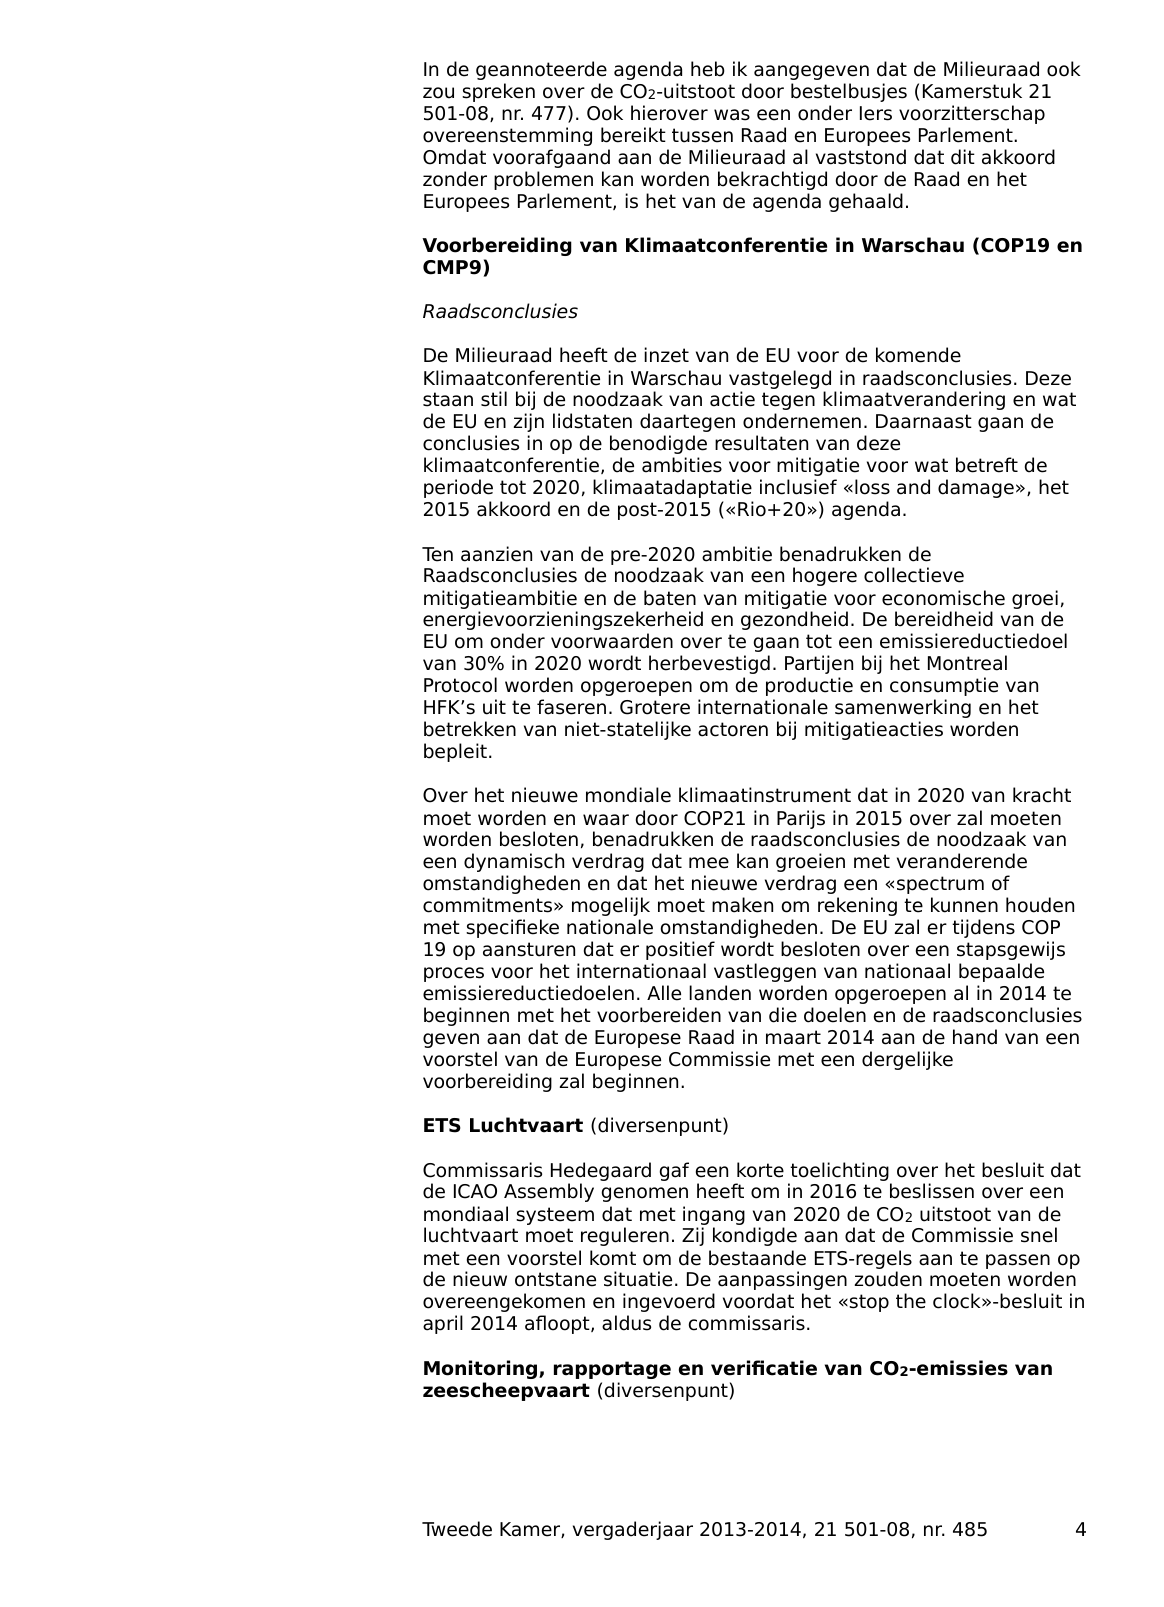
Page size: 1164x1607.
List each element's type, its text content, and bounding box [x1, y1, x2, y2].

subtitle Raadsconclusies [422, 301, 1087, 323]
text De Milieuraad heeft de inzet van de EU voor de komende Klimaatconferentie in Warschau vastgelegd in raadsconclusies. Deze staan stil bij de noodzaak van actie tegen klimaatverandering en wat de EU en zijn lidstaten daartegen ondernemen. Daarnaast gaan de conclusies in op de benodigde resultaten van deze klimaatconferentie, de ambities voor mitigatie voor wat betreft de periode tot 2020, klimaatadaptatie inclusief «loss and damage», het 2015 akkoord en de post-2015 («Rio+20») agenda. [422, 345, 1087, 521]
text Ten aanzien van de pre-2020 ambitie benadrukken de Raadsconclusies de noodzaak van een hogere collectieve mitigatieambitie en de baten van mitigatie voor economische groei, energievoorzieningszekerheid en gezondheid. De bereidheid van de EU om onder voorwaarden over te gaan tot een emissiereductiedoel van 30% in 2020 wordt herbevestigd. Partijen bij het Montreal Protocol worden opgeroepen om de productie en consumptie van HFK’s uit te faseren. Grotere internationale samenwerking en het betrekken van niet-statelijke actoren bij mitigatieacties worden bepleit. [422, 543, 1087, 763]
text Monitoring, rapportage en verificatie van CO2-emissies van zeescheepvaart (diversenpunt) [422, 1357, 1087, 1401]
text Over het nieuwe mondiale klimaatinstrument dat in 2020 van kracht moet worden en waar door COP21 in Parijs in 2015 over zal moeten worden besloten, benadrukken de raadsconclusies de noodzaak van een dynamisch verdrag dat mee kan groeien met veranderende omstandigheden en dat het nieuwe verdrag een «spectrum of commitments» mogelijk moet maken om rekening te kunnen houden met specifieke nationale omstandigheden. De EU zal er tijdens COP 19 op aansturen dat er positief wordt besloten over een stapsgewijs proces voor het internationaal vastleggen van nationaal bepaalde emissiereductiedoelen. Alle landen worden opgeroepen al in 2014 te beginnen met het voorbereiden van die doelen en de raadsconclusies geven aan dat de Europese Raad in maart 2014 aan de hand van een voorstel van de Europese Commissie met een dergelijke voorbereiding zal beginnen. [422, 785, 1087, 1093]
text ETS Luchtvaart (diversenpunt) [422, 1115, 1087, 1137]
text In de geannoteerde agenda heb ik aangegeven dat de Milieuraad ook zou spreken over de CO2-uitstoot door bestelbusjes (Kamerstuk 21 501-08, nr. 477). Ook hierover was een onder Iers voorzitterschap overeenstemming bereikt tussen Raad en Europees Parlement. Omdat voorafgaand aan de Milieuraad al vaststond dat dit akkoord zonder problemen kan worden bekrachtigd door de Raad en het Europees Parlement, is het van de agenda gehaald. [422, 59, 1087, 213]
subtitle Voorbereiding van Klimaatconferentie in Warschau (COP19 en CMP9) [422, 235, 1087, 279]
text Commissaris Hedegaard gaf een korte toelichting over het besluit dat de ICAO Assembly genomen heeft om in 2016 te beslissen over een mondiaal systeem dat met ingang van 2020 de CO2 uitstoot van de luchtvaart moet reguleren. Zij kondigde aan dat de Commissie snel met een voorstel komt om de bestaande ETS-regels aan te passen op de nieuw ontstane situatie. De aanpassingen zouden moeten worden overeengekomen en ingevoerd voordat het «stop the clock»-besluit in april 2014 afloopt, aldus de commissaris. [422, 1159, 1087, 1335]
